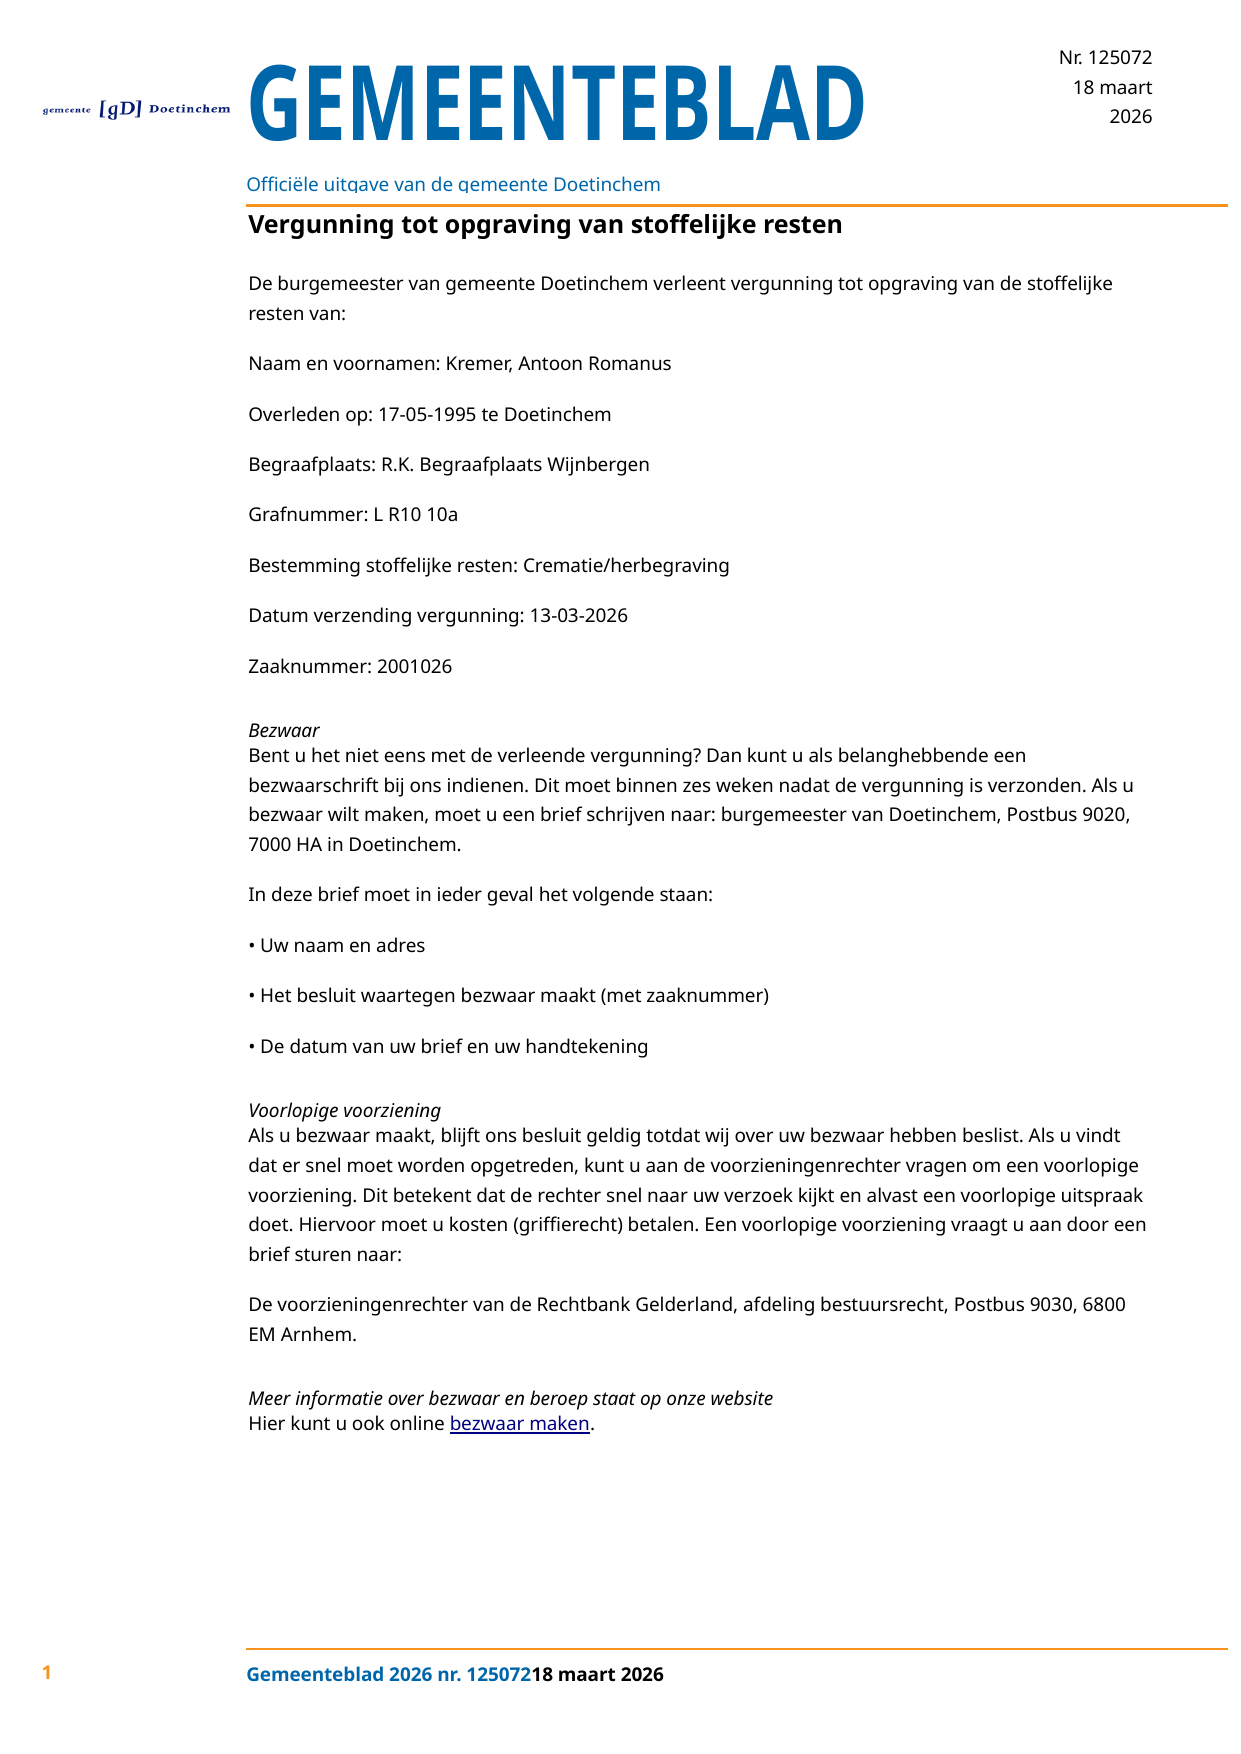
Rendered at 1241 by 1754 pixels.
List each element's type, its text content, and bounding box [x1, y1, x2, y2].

picture [41, 47, 231, 172]
text De voorzieningenrechter van de Rechtbank Gelderland, afdeling bestuursrecht, Postbus 9030, 6800 EM Arnhem. [248, 1291, 1152, 1347]
text • Het besluit waartegen bezwaar maakt (met zaaknummer) [248, 982, 1152, 1008]
text Voorlopige voorziening [248, 1097, 1152, 1123]
text Naam en voornamen: Kremer, Antoon Romanus [248, 350, 1152, 376]
text • De datum van uw brief en uw handtekening [248, 1033, 1152, 1059]
text Hier kunt u ook online bezwaar maken. [248, 1411, 1152, 1436]
text De burgemeester van gemeente Doetinchem verleent vergunning tot opgraving van de stoffelijke resten van: [248, 270, 1152, 326]
text Grafnummer: L R10 10a [248, 502, 1152, 527]
text Meer informatie over bezwaar en beroep staat op onze website [248, 1385, 1152, 1411]
text Datum verzending vergunning: 13-03-2026 [248, 602, 1152, 628]
text Zaaknummer: 2001026 [248, 653, 1152, 678]
text Bent u het niet eens met de verleende vergunning? Dan kunt u als belanghebbende een bezwaarschrift bij ons indienen. Dit moet binnen zes weken nadat de vergunning is verzonden. Als u bezwaar wilt maken, moet u een brief schrijven naar: burgemeester van Doetinchem, Postbus 9020, 7000 HA in Doetinchem. [248, 742, 1152, 857]
text In deze brief moet in ieder geval het volgende staan: [248, 882, 1152, 907]
text Bezwaar [248, 717, 1152, 742]
text Vergunning tot opgraving van stoffelijke resten [248, 207, 1152, 241]
text Begraafplaats: R.K. Begraafplaats Wijnbergen [248, 451, 1152, 477]
text Bestemming stoffelijke resten: Crematie/herbegraving [248, 552, 1152, 578]
text • Uw naam en adres [248, 932, 1152, 958]
text Overleden op: 17-05-1995 te Doetinchem [248, 401, 1152, 426]
text Als u bezwaar maakt, blijft ons besluit geldig totdat wij over uw bezwaar hebben beslist. Als u vindt dat er snel moet worden opgetreden, kunt u aan de voorzieningenrechter vragen om een voorlopige voorziening. Dit betekent dat de rechter snel naar uw verzoek kijkt en alvast een voorlopige uitspraak doet. Hiervoor moet u kosten (griffierecht) betalen. Een voorlopige voorziening vraagt u aan door een brief sturen naar: [248, 1123, 1152, 1267]
